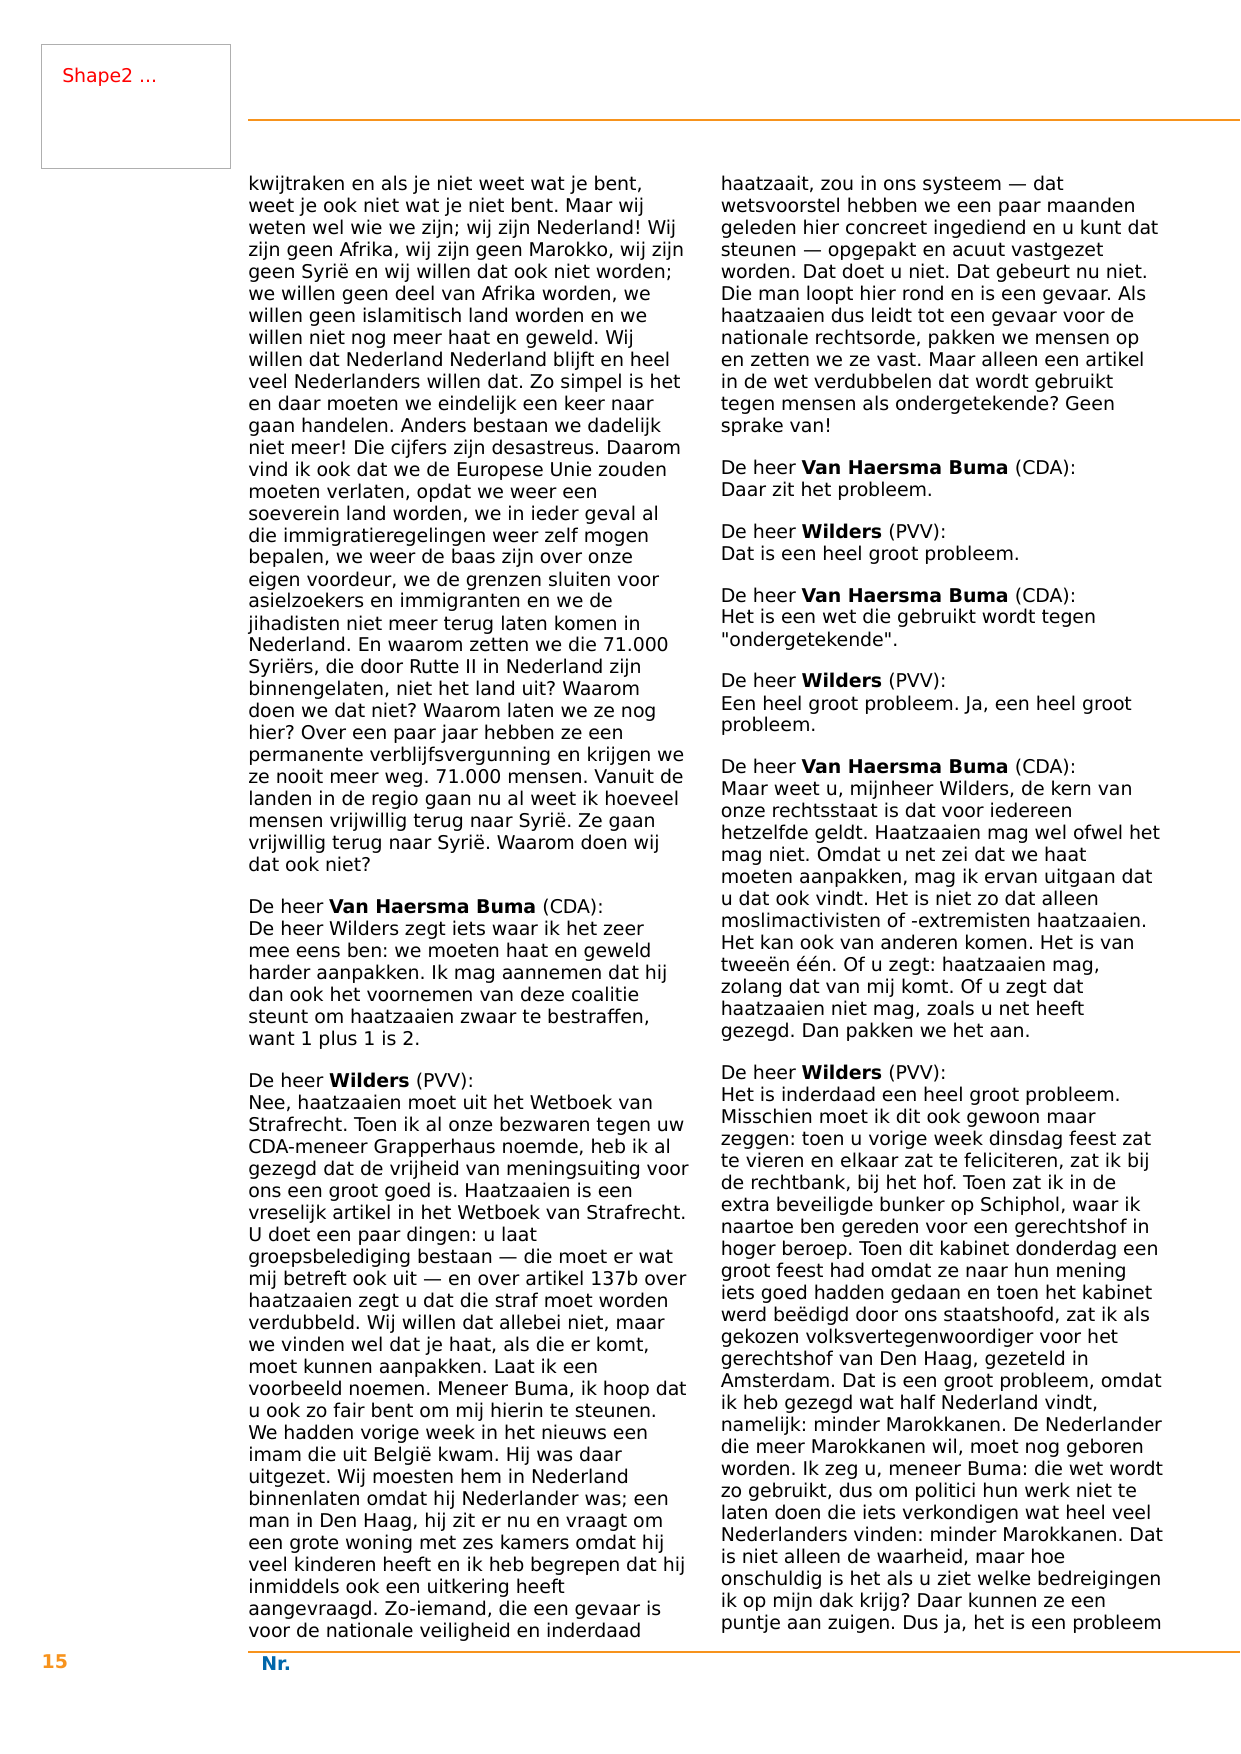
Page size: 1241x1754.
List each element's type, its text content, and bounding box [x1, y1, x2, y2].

text De heer Wilders zegt iets waar ik het zeer mee eens ben: we moeten haat en geweld harder aanpakken. Ik mag aannemen dat hij dan ook het voornemen van deze coalitie steunt om haatzaaien zwaar te bestraffen, want 1 plus 1 is 2. [248, 918, 691, 1050]
text Nee, haatzaaien moet uit het Wetboek van Strafrecht. Toen ik al onze bezwaren tegen uw CDA-meneer Grapperhaus noemde, heb ik al gezegd dat de vrijheid van meningsuiting voor ons een groot goed is. Haatzaaien is een vreselijk artikel in het Wetboek van Strafrecht. U doet een paar dingen: u laat groepsbelediging bestaan — die moet er wat mij betreft ook uit — en over artikel 137b over haatzaaien zegt u dat die straf moet worden verdubbeld. Wij willen dat allebei niet, maar we vinden wel dat je haat, als die er komt, moet kunnen aanpakken. Laat ik een voorbeeld noemen. Meneer Buma, ik hoop dat u ook zo fair bent om mij hierin te steunen. We hadden vorige week in het nieuws een imam die uit België kwam. Hij was daar uitgezet. Wij moesten hem in Nederland binnenlaten omdat hij Nederlander was; een man in Den Haag, hij zit er nu en vraagt om een grote woning met zes kamers omdat hij veel kinderen heeft en ik heb begrepen dat hij inmiddels ook een uitkering heeft aangevraagd. Zo-iemand, die een gevaar is voor de nationale veiligheid en inderdaad [248, 1092, 691, 1641]
text Dat is een heel groot probleem. [721, 542, 1163, 564]
text De heer Wilders (PVV): [248, 1070, 691, 1092]
text De heer Wilders (PVV): [721, 1062, 1163, 1084]
text De heer Wilders (PVV): [721, 521, 1163, 542]
text Maar weet u, mijnheer Wilders, de kern van onze rechtsstaat is dat voor iedereen hetzelfde geldt. Haatzaaien mag wel ofwel het mag niet. Omdat u net zei dat we haat moeten aanpakken, mag ik ervan uitgaan dat u dat ook vindt. Het is niet zo dat alleen moslimactivisten of -extremisten haatzaaien. Het kan ook van anderen komen. Het is van tweeën één. Of u zegt: haatzaaien mag, zolang dat van mij komt. Of u zegt dat haatzaaien niet mag, zoals u net heeft gezegd. Dan pakken we het aan. [721, 778, 1163, 1042]
text kwijtraken en als je niet weet wat je bent, weet je ook niet wat je niet bent. Maar wij weten wel wie we zijn; wij zijn Nederland! Wij zijn geen Afrika, wij zijn geen Marokko, wij zijn geen Syrië en wij willen dat ook niet worden; we willen geen deel van Afrika worden, we willen geen islamitisch land worden en we willen niet nog meer haat en geweld. Wij willen dat Nederland Nederland blijft en heel veel Nederlanders willen dat. Zo simpel is het en daar moeten we eindelijk een keer naar gaan handelen. Anders bestaan we dadelijk niet meer! Die cijfers zijn desastreus. Daarom vind ik ook dat we de Europese Unie zouden moeten verlaten, opdat we weer een soeverein land worden, we in ieder geval al die immigratieregelingen weer zelf mogen bepalen, we weer de baas zijn over onze eigen voordeur, we de grenzen sluiten voor asielzoekers en immigranten en we de jihadisten niet meer terug laten komen in Nederland. En waarom zetten we die 71.000 Syriërs, die door Rutte II in Nederland zijn binnengelaten, niet het land uit? Waarom doen we dat niet? Waarom laten we ze nog hier? Over een paar jaar hebben ze een permanente verblijfsvergunning en krijgen we ze nooit meer weg. 71.000 mensen. Vanuit de landen in de regio gaan nu al weet ik hoeveel mensen vrijwillig terug naar Syrië. Ze gaan vrijwillig terug naar Syrië. Waarom doen wij dat ook niet? [248, 173, 691, 876]
text Een heel groot probleem. Ja, een heel groot probleem. [721, 692, 1163, 736]
text Daar zit het probleem. [721, 478, 1163, 501]
text De heer Wilders (PVV): [721, 670, 1163, 692]
text De heer Van Haersma Buma (CDA): [721, 756, 1163, 778]
text Het is inderdaad een heel groot probleem. Misschien moet ik dit ook gewoon maar zeggen: toen u vorige week dinsdag feest zat te vieren en elkaar zat te feliciteren, zat ik bij de rechtbank, bij het hof. Toen zat ik in de extra beveiligde bunker op Schiphol, waar ik naartoe ben gereden voor een gerechtshof in hoger beroep. Toen dit kabinet donderdag een groot feest had omdat ze naar hun mening iets goed hadden gedaan en toen het kabinet werd beëdigd door ons staatshoofd, zat ik als gekozen volksvertegenwoordiger voor het gerechtshof van Den Haag, gezeteld in Amsterdam. Dat is een groot probleem, omdat ik heb gezegd wat half Nederland vindt, namelijk: minder Marokkanen. De Nederlander die meer Marokkanen wil, moet nog geboren worden. Ik zeg u, meneer Buma: die wet wordt zo gebruikt, dus om politici hun werk niet te laten doen die iets verkondigen wat heel veel Nederlanders vinden: minder Marokkanen. Dat is niet alleen de waarheid, maar hoe onschuldig is het als u ziet welke bedreigingen ik op mijn dak krijg? Daar kunnen ze een puntje aan zuigen. Dus ja, het is een probleem [721, 1084, 1163, 1633]
text De heer Van Haersma Buma (CDA): [248, 896, 691, 918]
text Het is een wet die gebruikt wordt tegen "ondergetekende". [721, 606, 1163, 650]
text De heer Van Haersma Buma (CDA): [721, 457, 1163, 478]
text De heer Van Haersma Buma (CDA): [721, 584, 1163, 606]
text haatzaait, zou in ons systeem — dat wetsvoorstel hebben we een paar maanden geleden hier concreet ingediend en u kunt dat steunen — opgepakt en acuut vastgezet worden. Dat doet u niet. Dat gebeurt nu niet. Die man loopt hier rond en is een gevaar. Als haatzaaien dus leidt tot een gevaar voor de nationale rechtsorde, pakken we mensen op en zetten we ze vast. Maar alleen een artikel in de wet verdubbelen dat wordt gebruikt tegen mensen als ondergetekende? Geen sprake van! [721, 173, 1163, 437]
